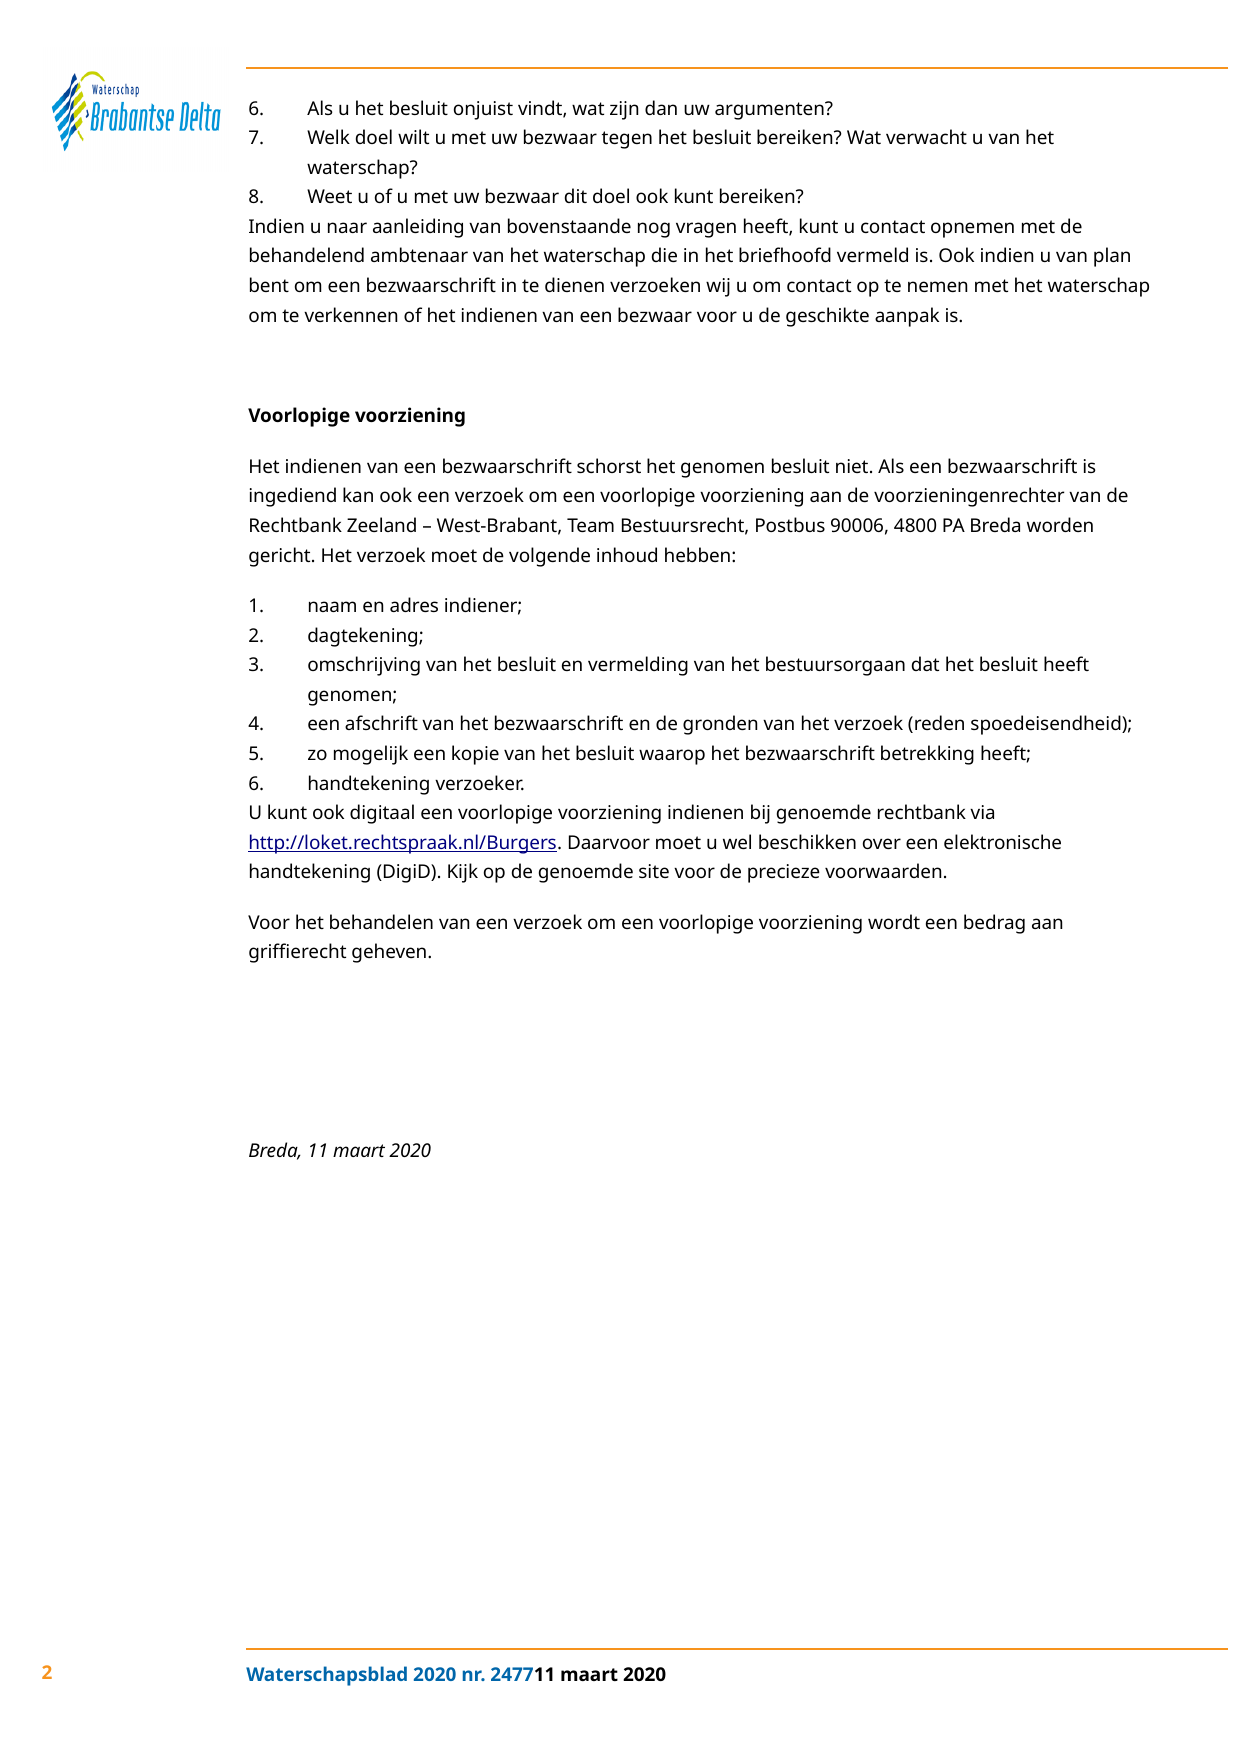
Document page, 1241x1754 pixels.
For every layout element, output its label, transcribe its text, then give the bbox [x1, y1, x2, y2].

list handtekening verzoeker. [248, 770, 1152, 796]
list zo mogelijk een kopie van het besluit waarop het bezwaarschrift betrekking heeft; [248, 740, 1152, 766]
list een afschrift van het bezwaarschrift en de gronden van het verzoek (reden spoedeisendheid); [248, 711, 1152, 736]
list Welk doel wilt u met uw bezwaar tegen het besluit bereiken? Wat verwacht u van het waterschap? [248, 124, 1152, 180]
text Voor het behandelen van een verzoek om een voorlopige voorziening wordt een bedrag aan griffierecht geheven. [248, 909, 1152, 964]
picture [41, 47, 231, 172]
list dagtekening; [248, 622, 1152, 648]
list Weet u of u met uw bezwaar dit doel ook kunt bereiken? [248, 183, 1152, 209]
text U kunt ook digitaal een voorlopige voorziening indienen bij genoemde rechtbank via http://loket.rechtspraak.nl/Burgers. Daarvoor moet u wel beschikken over een elektronische handtekening (DigiD). Kijk op de genoemde site voor de precieze voorwaarden. [248, 799, 1152, 884]
list naam en adres indiener; [248, 592, 1152, 618]
list omschrijving van het besluit en vermelding van het bestuursorgaan dat het besluit heeft genomen; [248, 651, 1152, 707]
text Voorlopige voorziening [248, 403, 1152, 428]
text Indien u naar aanleiding van bovenstaande nog vragen heeft, kunt u contact opnemen met de behandelend ambtenaar van het waterschap die in het briefhoofd vermeld is. Ook indien u van plan bent om een bezwaarschrift in te dienen verzoeken wij u om contact op te nemen met het waterschap om te verkennen of het indienen van een bezwaar voor u de geschikte aanpak is. [248, 213, 1152, 328]
text Breda, 11 maart 2020 [248, 1138, 1152, 1163]
text Het indienen van een bezwaarschrift schorst het genomen besluit niet. Als een bezwaarschrift is ingediend kan ook een verzoek om een voorlopige voorziening aan de voorzieningenrechter van de Rechtbank Zeeland – West-Brabant, Team Bestuursrecht, Postbus 90006, 4800 PA Breda worden gericht. Het verzoek moet de volgende inhoud hebben: [248, 453, 1152, 568]
list Als u het besluit onjuist vindt, wat zijn dan uw argumenten? [248, 95, 1152, 121]
